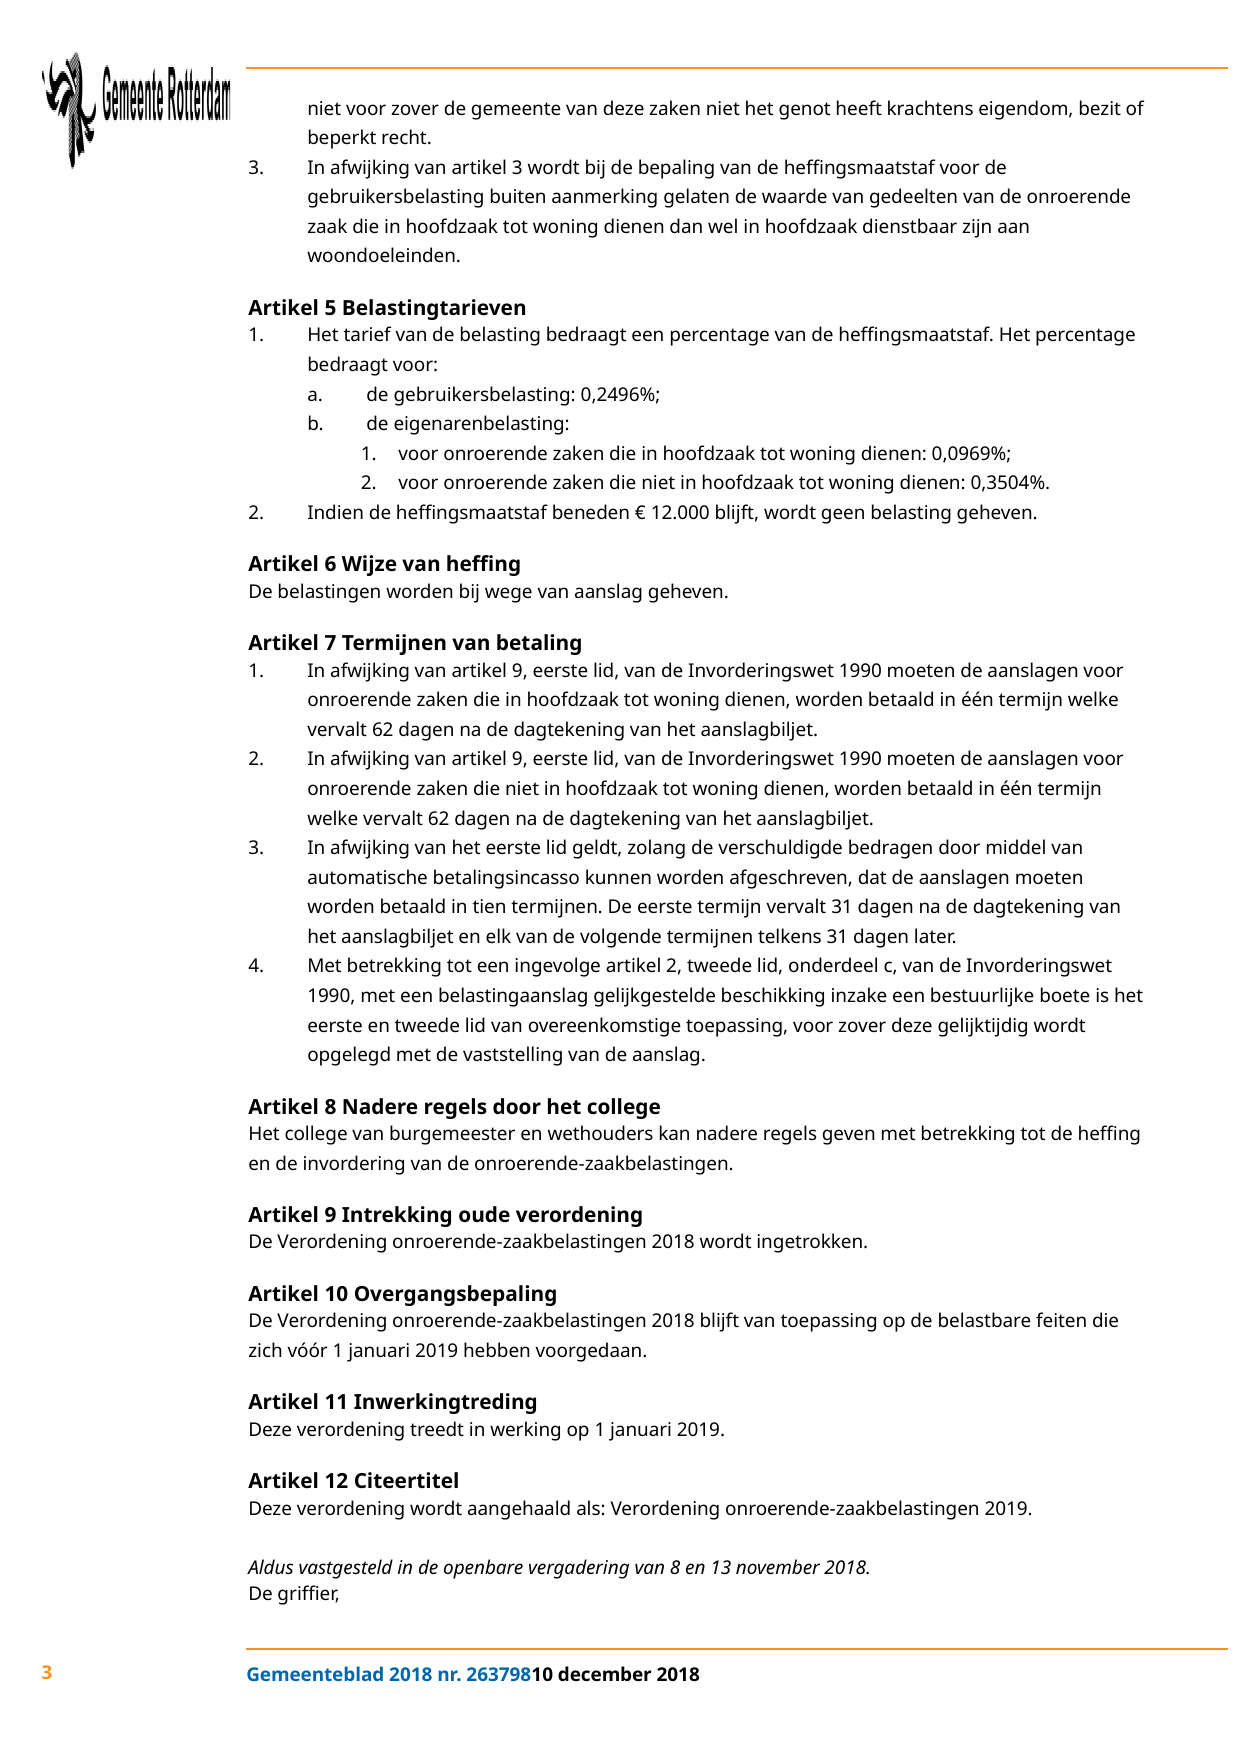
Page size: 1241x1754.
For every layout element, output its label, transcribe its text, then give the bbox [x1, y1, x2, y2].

text Deze verordening wordt aangehaald als: Verordening onroerende-zaakbelastingen 2019. [248, 1495, 1152, 1521]
text Artikel 7 Termijnen van betaling [248, 628, 1152, 657]
text De griffier, [248, 1580, 1152, 1605]
text Aldus vastgesteld in de openbare vergadering van 8 en 13 november 2018. [248, 1554, 1152, 1580]
list voor onroerende zaken die in hoofdzaak tot woning dienen: 0,0969%; [361, 440, 1152, 466]
list Indien de heffingsmaatstaf beneden € 12.000 blijft, wordt geen belasting geheven. [248, 499, 1152, 525]
list niet voor zover de gemeente van deze zaken niet het genot heeft krachtens eigendom, bezit of beperkt recht. [248, 95, 1152, 150]
text Artikel 12 Citeertitel [248, 1466, 1152, 1495]
text Artikel 11 Inwerkingtreding [248, 1387, 1152, 1416]
text Artikel 6 Wijze van heffing [248, 549, 1152, 578]
text Artikel 5 Belastingtarieven [248, 293, 1152, 322]
list In afwijking van artikel 9, eerste lid, van de Invorderingswet 1990 moeten de aanslagen voor onroerende zaken die in hoofdzaak tot woning dienen, worden betaald in één termijn welke vervalt 62 dagen na de dagtekening van het aanslagbiljet. [248, 657, 1152, 742]
picture [41, 47, 231, 172]
list de eigenarenbelasting: [307, 410, 1152, 436]
list voor onroerende zaken die niet in hoofdzaak tot woning dienen: 0,3504%. [361, 469, 1152, 495]
list Met betrekking tot een ingevolge artikel 2, tweede lid, onderdeel c, van de Invorderingswet 1990, met een belastingaanslag gelijkgestelde beschikking inzake een bestuurlijke boete is het eerste en tweede lid van overeenkomstige toepassing, voor zover deze gelijktijdig wordt opgelegd met de vaststelling van de aanslag. [248, 953, 1152, 1067]
list Het tarief van de belasting bedraagt een percentage van de heffingsmaatstaf. Het percentage bedraagt voor: [248, 322, 1152, 377]
text Artikel 8 Nadere regels door het college [248, 1092, 1152, 1120]
text De belastingen worden bij wege van aanslag geheven. [248, 578, 1152, 604]
text Deze verordening treedt in werking op 1 januari 2019. [248, 1416, 1152, 1442]
list In afwijking van artikel 3 wordt bij de bepaling van de heffingsmaatstaf voor de gebruikersbelasting buiten aanmerking gelaten de waarde van gedeelten van de onroerende zaak die in hoofdzaak tot woning dienen dan wel in hoofdzaak dienstbaar zijn aan woondoeleinden. [248, 154, 1152, 268]
text Artikel 10 Overgangsbepaling [248, 1279, 1152, 1307]
list de gebruikersbelasting: 0,2496%; [307, 381, 1152, 406]
list In afwijking van artikel 9, eerste lid, van de Invorderingswet 1990 moeten de aanslagen voor onroerende zaken die niet in hoofdzaak tot woning dienen, worden betaald in één termijn welke vervalt 62 dagen na de dagtekening van het aanslagbiljet. [248, 746, 1152, 830]
list In afwijking van het eerste lid geldt, zolang de verschuldigde bedragen door middel van automatische betalingsincasso kunnen worden afgeschreven, dat de aanslagen moeten worden betaald in tien termijnen. De eerste termijn vervalt 31 dagen na de dagtekening van het aanslagbiljet en elk van de volgende termijnen telkens 31 dagen later. [248, 834, 1152, 949]
text De Verordening onroerende-zaakbelastingen 2018 blijft van toepassing op de belastbare feiten die zich vóór 1 januari 2019 hebben voorgedaan. [248, 1307, 1152, 1363]
text Artikel 9 Intrekking oude verordening [248, 1200, 1152, 1229]
text Het college van burgemeester en wethouders kan nadere regels geven met betrekking tot de heffing en de invordering van de onroerende-zaakbelastingen. [248, 1120, 1152, 1176]
text De Verordening onroerende-zaakbelastingen 2018 wordt ingetrokken. [248, 1229, 1152, 1254]
